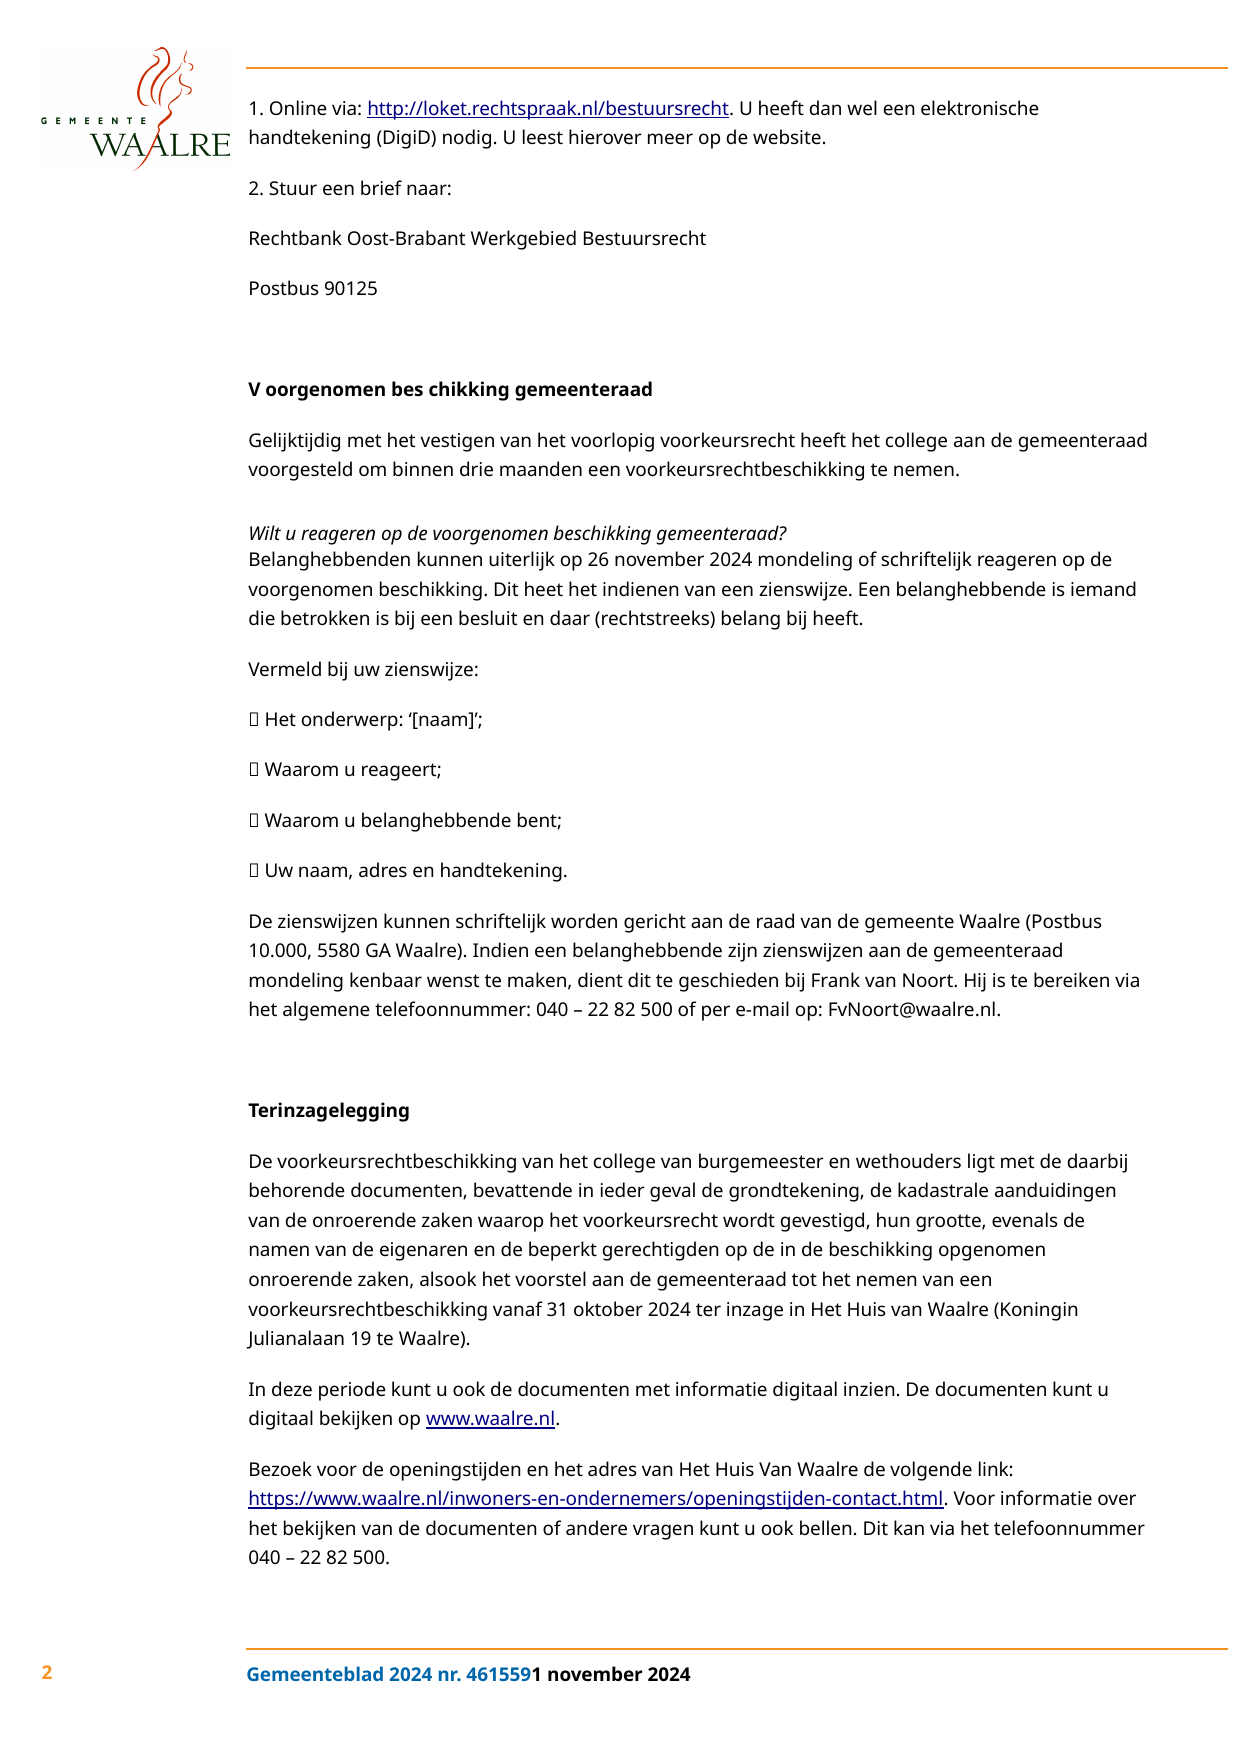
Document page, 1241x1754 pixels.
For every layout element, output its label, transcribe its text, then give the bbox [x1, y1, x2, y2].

text Gelijktijdig met het vestigen van het voorlopig voorkeursrecht heeft het college aan de gemeenteraad voorgesteld om binnen drie maanden een voorkeursrechtbeschikking te nemen. [248, 427, 1152, 482]
text Bezoek voor de openingstijden en het adres van Het Huis Van Waalre de volgende link: https://www.waalre.nl/inwoners-en-ondernemers/openingstijden-contact.html. Voor informatie over het bekijken van de documenten of andere vragen kunt u ook bellen. Dit kan via het telefoonnummer 040 – 22 82 500. [248, 1456, 1152, 1570]
picture [41, 47, 231, 172]
text Vermeld bij uw zienswijze: [248, 656, 1152, 681]
text 2. Stuur een brief naar: [248, 175, 1152, 201]
text  Waarom u belanghebbende bent; [248, 807, 1152, 833]
text 1. Online via: http://loket.rechtspraak.nl/bestuursrecht. U heeft dan wel een elektronische handtekening (DigiD) nodig. U leest hierover meer op de website. [248, 95, 1152, 150]
text In deze periode kunt u ook de documenten met informatie digitaal inzien. De documenten kunt u digitaal bekijken op www.waalre.nl. [248, 1376, 1152, 1431]
text De voorkeursrechtbeschikking van het college van burgemeester en wethouders ligt met de daarbij behorende documenten, bevattende in ieder geval de grondtekening, de kadastrale aanduidingen van de onroerende zaken waarop het voorkeursrecht wordt gevestigd, hun grootte, evenals de namen van de eigenaren en de beperkt gerechtigden op de in de beschikking opgenomen onroerende zaken, alsook het voorstel aan de gemeenteraad tot het nemen van een voorkeursrechtbeschikking vanaf 31 oktober 2024 ter inzage in Het Huis van Waalre (Koningin Julianalaan 19 te Waalre). [248, 1148, 1152, 1351]
text De zienswijzen kunnen schriftelijk worden gericht aan de raad van de gemeente Waalre (Postbus 10.000, 5580 GA Waalre). Indien een belanghebbende zijn zienswijzen aan de gemeenteraad mondeling kenbaar wenst te maken, dient dit te geschieden bij Frank van Noort. Hij is te bereiken via het algemene telefoonnummer: 040 – 22 82 500 of per e-mail op: FvNoort@waalre.nl. [248, 908, 1152, 1022]
text V oorgenomen bes chikking gemeenteraad [248, 376, 1152, 402]
text Rechtbank Oost-Brabant Werkgebied Bestuursrecht [248, 225, 1152, 251]
text  Uw naam, adres en handtekening. [248, 857, 1152, 883]
text Postbus 90125 [248, 276, 1152, 301]
text Belanghebbenden kunnen uiterlijk op 26 november 2024 mondeling of schriftelijk reageren op de voorgenomen beschikking. Dit heet het indienen van een zienswijze. Een belanghebbende is iemand die betrokken is bij een besluit en daar (rechtstreeks) belang bij heeft. [248, 546, 1152, 631]
text  Het onderwerp: ‘[naam]’; [248, 706, 1152, 732]
text Wilt u reageren op de voorgenomen beschikking gemeenteraad? [248, 520, 1152, 546]
text Terinzagelegging [248, 1097, 1152, 1123]
text  Waarom u reageert; [248, 757, 1152, 782]
